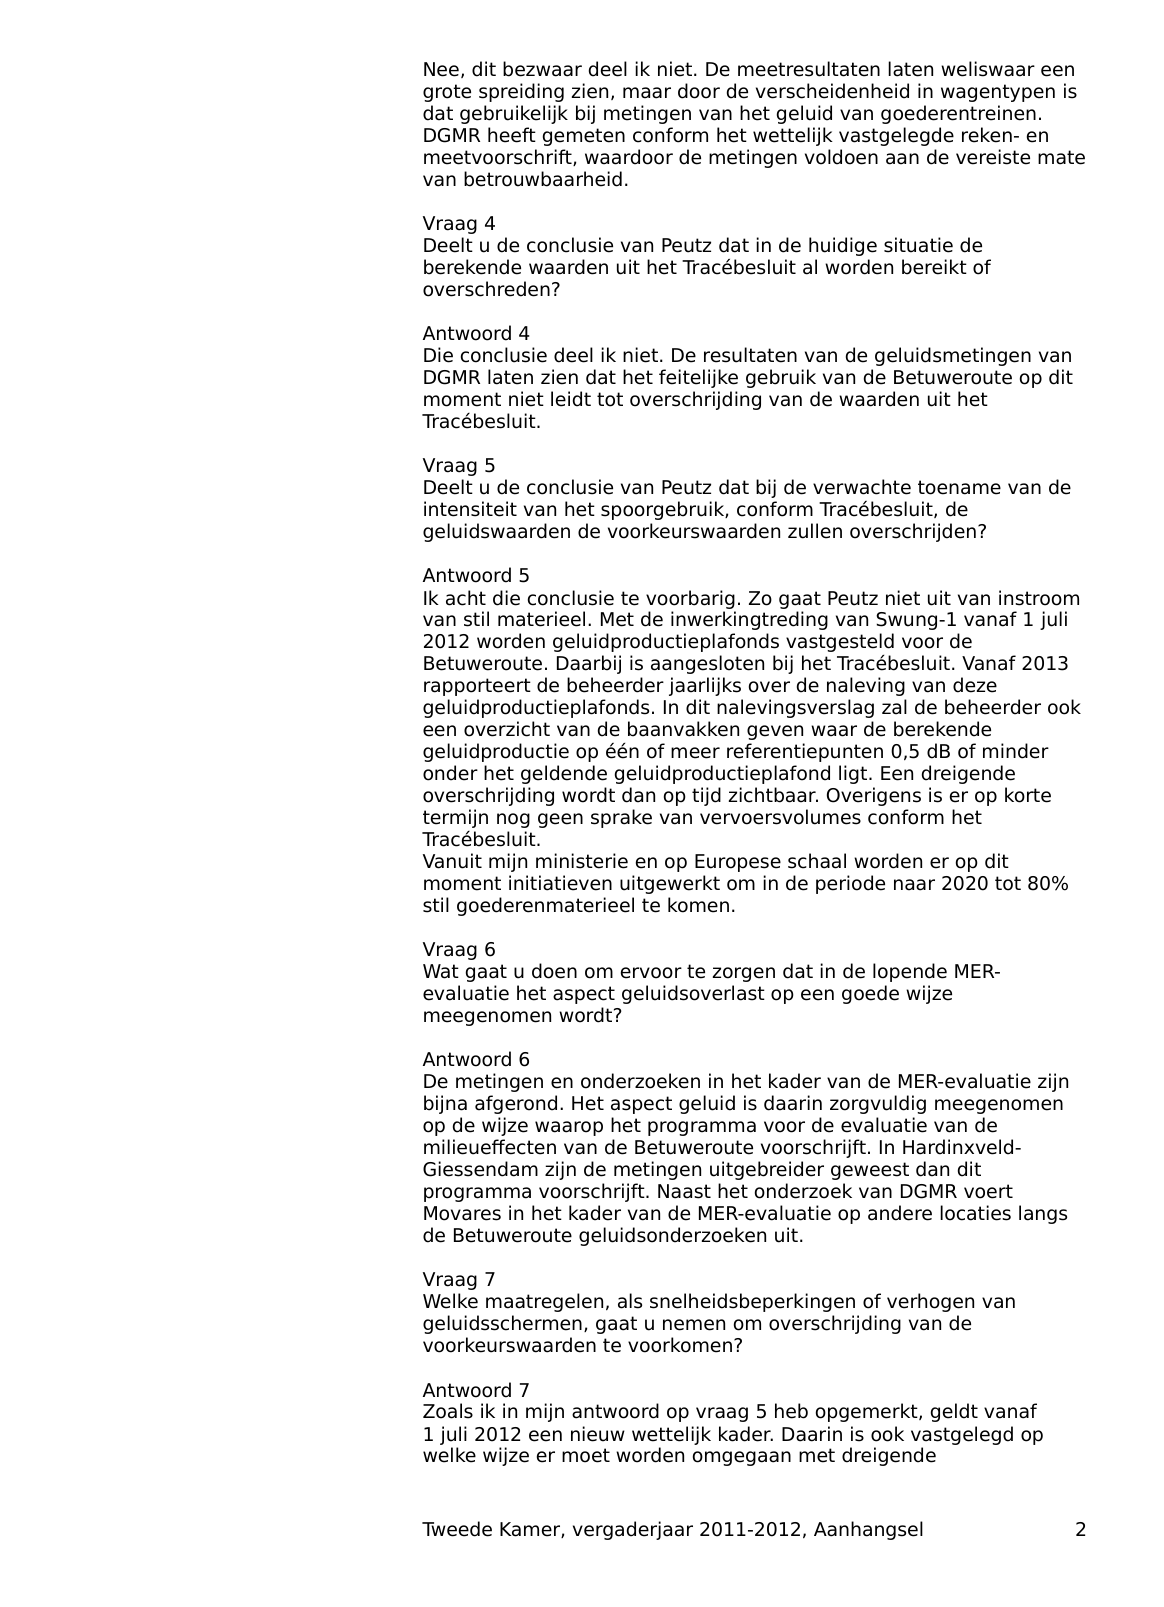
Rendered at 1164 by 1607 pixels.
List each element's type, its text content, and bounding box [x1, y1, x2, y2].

text Vraag 5 [422, 455, 1087, 477]
text Wat gaat u doen om ervoor te zorgen dat in de lopende MER-evaluatie het aspect geluidsoverlast op een goede wijze meegenomen wordt? [422, 961, 1087, 1027]
text Deelt u de conclusie van Peutz dat bij de verwachte toename van de intensiteit van het spoorgebruik, conform Tracébesluit, de geluidswaarden de voorkeurswaarden zullen overschrijden? [422, 477, 1087, 543]
text Antwoord 7 [422, 1379, 1087, 1401]
text De metingen en onderzoeken in het kader van de MER-evaluatie zijn bijna afgerond. Het aspect geluid is daarin zorgvuldig meegenomen op de wijze waarop het programma voor de evaluatie van de milieueffecten van de Betuweroute voorschrijft. In Hardinxveld-Giessendam zijn de metingen uitgebreider geweest dan dit programma voorschrijft. Naast het onderzoek van DGMR voert Movares in het kader van de MER-evaluatie op andere locaties langs de Betuweroute geluidsonderzoeken uit. [422, 1071, 1087, 1247]
text Die conclusie deel ik niet. De resultaten van de geluidsmetingen van DGMR laten zien dat het feitelijke gebruik van de Betuweroute op dit moment niet leidt tot overschrijding van de waarden uit het Tracébesluit. [422, 345, 1087, 433]
text Antwoord 5 [422, 565, 1087, 587]
text Ik acht die conclusie te voorbarig. Zo gaat Peutz niet uit van instroom van stil materieel. Met de inwerkingtreding van Swung-1 vanaf 1 juli 2012 worden geluidproductieplafonds vastgesteld voor de Betuweroute. Daarbij is aangesloten bij het Tracébesluit. Vanaf 2013 rapporteert de beheerder jaarlijks over de naleving van deze geluidproductieplafonds. In dit nalevingsverslag zal de beheerder ook een overzicht van de baanvakken geven waar de berekende geluidproductie op één of meer referentiepunten 0,5 dB of minder onder het geldende geluidproductieplafond ligt. Een dreigende overschrijding wordt dan op tijd zichtbaar. Overigens is er op korte termijn nog geen sprake van vervoersvolumes conform het Tracébesluit. [422, 587, 1087, 851]
text Zoals ik in mijn antwoord op vraag 5 heb opgemerkt, geldt vanaf 1 juli 2012 een nieuw wettelijk kader. Daarin is ook vastgelegd op welke wijze er moet worden omgegaan met dreigende [422, 1401, 1087, 1467]
text Vraag 4 [422, 213, 1087, 235]
text Vanuit mijn ministerie en op Europese schaal worden er op dit moment initiatieven uitgewerkt om in de periode naar 2020 tot 80% stil goederenmaterieel te komen. [422, 851, 1087, 917]
text Vraag 6 [422, 939, 1087, 961]
text Antwoord 6 [422, 1049, 1087, 1071]
text Nee, dit bezwaar deel ik niet. De meetresultaten laten weliswaar een grote spreiding zien, maar door de verscheidenheid in wagentypen is dat gebruikelijk bij metingen van het geluid van goederentreinen. DGMR heeft gemeten conform het wettelijk vastgelegde reken- en meetvoorschrift, waardoor de metingen voldoen aan de vereiste mate van betrouwbaarheid. [422, 59, 1087, 191]
text Deelt u de conclusie van Peutz dat in de huidige situatie de berekende waarden uit het Tracébesluit al worden bereikt of overschreden? [422, 235, 1087, 301]
text Vraag 7 [422, 1269, 1087, 1291]
text Welke maatregelen, als snelheidsbeperkingen of verhogen van geluidsschermen, gaat u nemen om overschrijding van de voorkeurswaarden te voorkomen? [422, 1291, 1087, 1357]
text Antwoord 4 [422, 323, 1087, 345]
